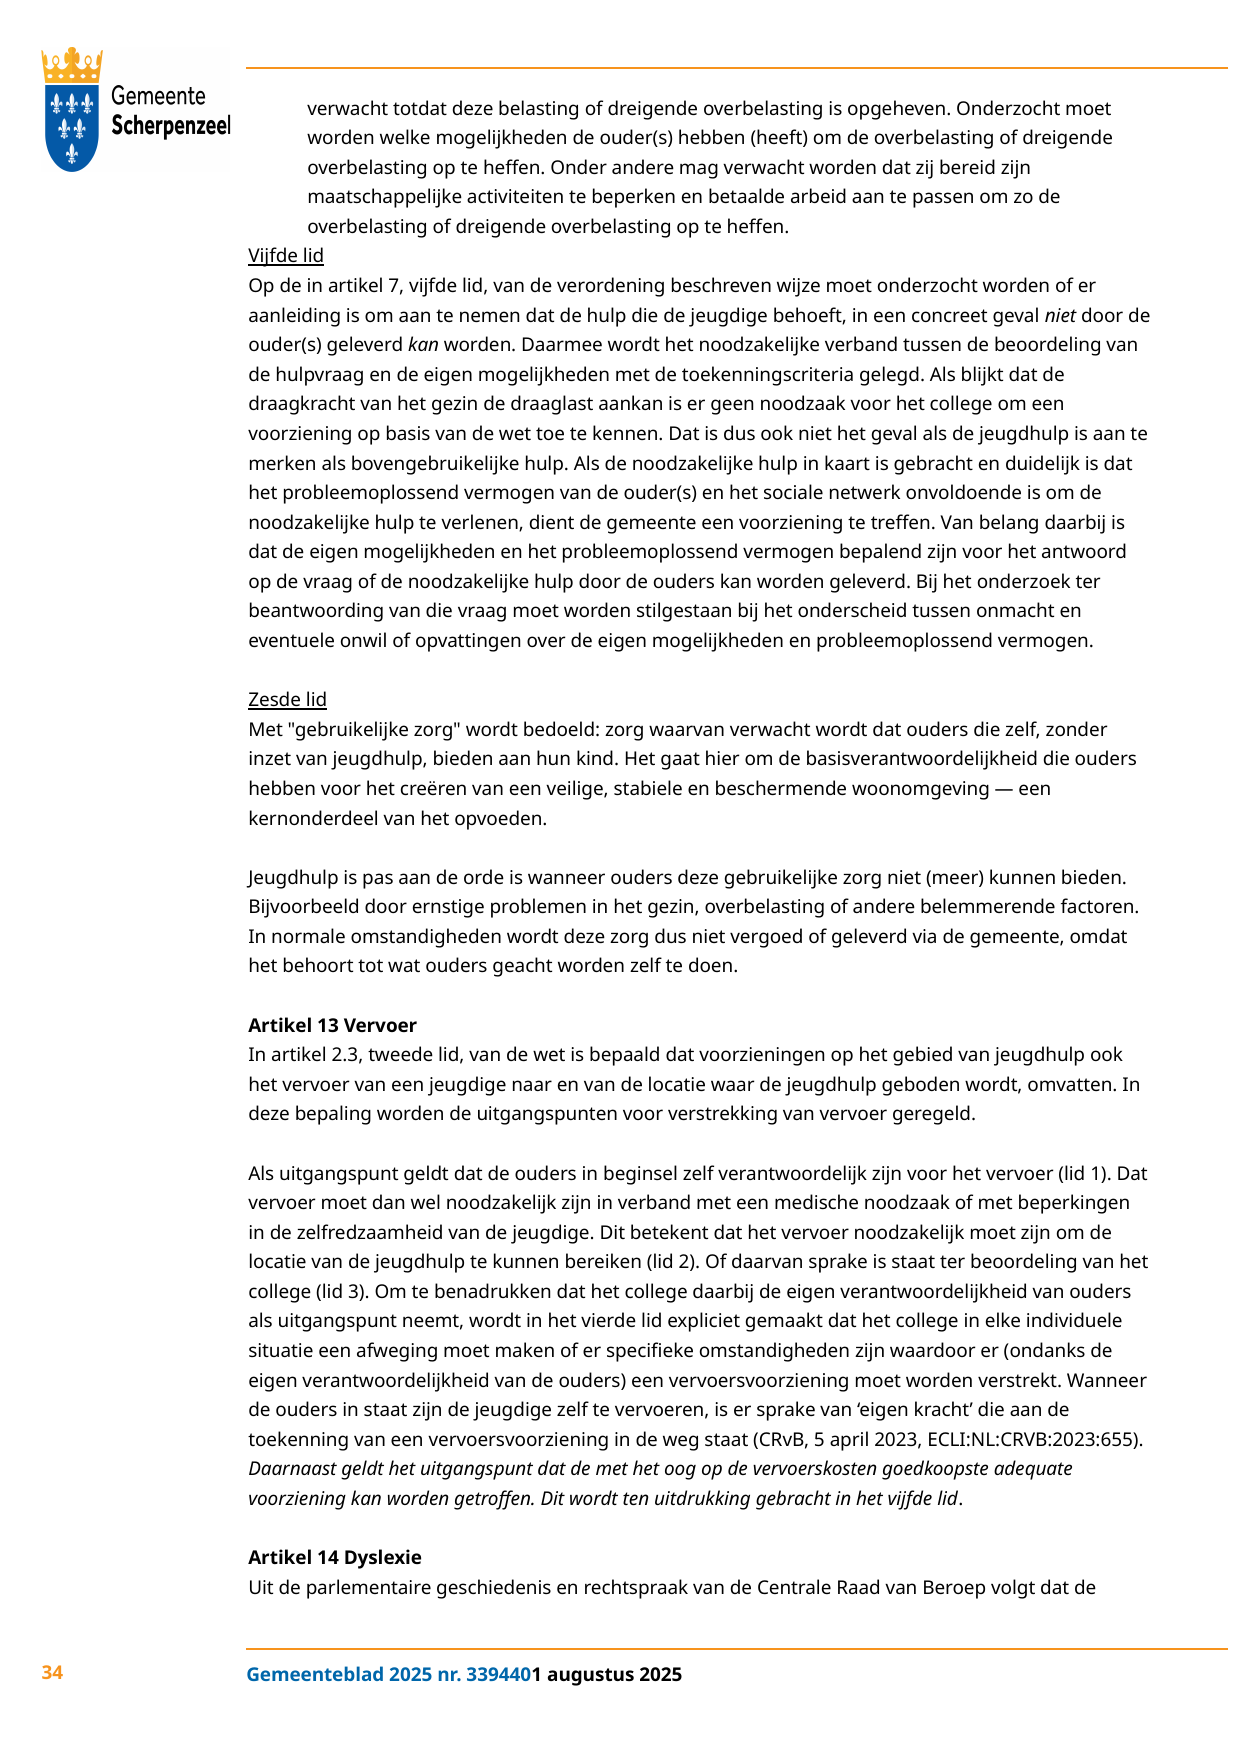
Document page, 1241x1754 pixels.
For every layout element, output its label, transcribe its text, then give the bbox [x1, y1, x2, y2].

text Met "gebruikelijke zorg" wordt bedoeld: zorg waarvan verwacht wordt dat ouders die zelf, zonder inzet van jeugdhulp, bieden aan hun kind. Het gaat hier om de basisverantwoordelijkheid die ouders hebben voor het creëren van een veilige, stabiele en beschermende woonomgeving — een kernonderdeel van het opvoeden. [248, 716, 1152, 831]
picture [41, 47, 231, 172]
text In artikel 2.3, tweede lid, van de wet is bepaald dat voorzieningen op het gebied van jeugdhulp ook het vervoer van een jeugdige naar en van de locatie waar de jeugdhulp geboden wordt, omvatten. In deze bepaling worden de uitgangspunten voor verstrekking van vervoer geregeld. [248, 1041, 1152, 1126]
text Artikel 13 Vervoer [248, 1012, 1152, 1038]
text Artikel 14 Dyslexie [248, 1544, 1152, 1570]
text Op de in artikel 7, vijfde lid, van de verordening beschreven wijze moet onderzocht worden of er aanleiding is om aan te nemen dat de hulp die de jeugdige behoeft, in een concreet geval niet door de ouder(s) geleverd kan worden. Daarmee wordt het noodzakelijke verband tussen de beoordeling van de hulpvraag en de eigen mogelijkheden met de toekenningscriteria gelegd. Als blijkt dat de draagkracht van het gezin de draaglast aankan is er geen noodzaak voor het college om een voorziening op basis van de wet toe te kennen. Dat is dus ook niet het geval als de jeugdhulp is aan te merken als bovengebruikelijke hulp. Als de noodzakelijke hulp in kaart is gebracht en duidelijk is dat het probleemoplossend vermogen van de ouder(s) en het sociale netwerk onvoldoende is om de noodzakelijke hulp te verlenen, dient de gemeente een voorziening te treffen. Van belang daarbij is dat de eigen mogelijkheden en het probleemoplossend vermogen bepalend zijn voor het antwoord op de vraag of de noodzakelijke hulp door de ouders kan worden geleverd. Bij het onderzoek ter beantwoording van die vraag moet worden stilgestaan bij het onderscheid tussen onmacht en eventuele onwil of opvattingen over de eigen mogelijkheden en probleemoplossend vermogen. [248, 272, 1152, 653]
text Uit de parlementaire geschiedenis en rechtspraak van de Centrale Raad van Beroep volgt dat de [248, 1574, 1152, 1600]
text Als uitgangspunt geldt dat de ouders in beginsel zelf verantwoordelijk zijn voor het vervoer (lid 1). Dat vervoer moet dan wel noodzakelijk zijn in verband met een medische noodzaak of met beperkingen in de zelfredzaamheid van de jeugdige. Dit betekent dat het vervoer noodzakelijk moet zijn om de locatie van de jeugdhulp te kunnen bereiken (lid 2). Of daarvan sprake is staat ter beoordeling van het college (lid 3). Om te benadrukken dat het college daarbij de eigen verantwoordelijkheid van ouders als uitgangspunt neemt, wordt in het vierde lid expliciet gemaakt dat het college in elke individuele situatie een afweging moet maken of er specifieke omstandigheden zijn waardoor er (ondanks de eigen verantwoordelijkheid van de ouders) een vervoersvoorziening moet worden verstrekt. Wanneer de ouders in staat zijn de jeugdige zelf te vervoeren, is er sprake van ‘eigen kracht’ die aan de toekenning van een vervoersvoorziening in de weg staat (CRvB, 5 april 2023, ECLI:NL:CRVB:2023:655). Daarnaast geldt het uitgangspunt dat de met het oog op de vervoerskosten goedkoopste adequate voorziening kan worden getroffen. Dit wordt ten uitdrukking gebracht in het vijfde lid. [248, 1160, 1152, 1511]
text Vijfde lid [248, 243, 1152, 268]
text Jeugdhulp is pas aan de orde is wanneer ouders deze gebruikelijke zorg niet (meer) kunnen bieden. Bijvoorbeeld door ernstige problemen in het gezin, overbelasting of andere belemmerende factoren. In normale omstandigheden wordt deze zorg dus niet vergoed of geleverd via de gemeente, omdat het behoort tot wat ouders geacht worden zelf te doen. [248, 864, 1152, 978]
list verwacht totdat deze belasting of dreigende overbelasting is opgeheven. Onderzocht moet worden welke mogelijkheden de ouder(s) hebben (heeft) om de overbelasting of dreigende overbelasting op te heffen. Onder andere mag verwacht worden dat zij bereid zijn maatschappelijke activiteiten te beperken en betaalde arbeid aan te passen om zo de overbelasting of dreigende overbelasting op te heffen. [248, 95, 1152, 239]
text Zesde lid [248, 686, 1152, 712]
